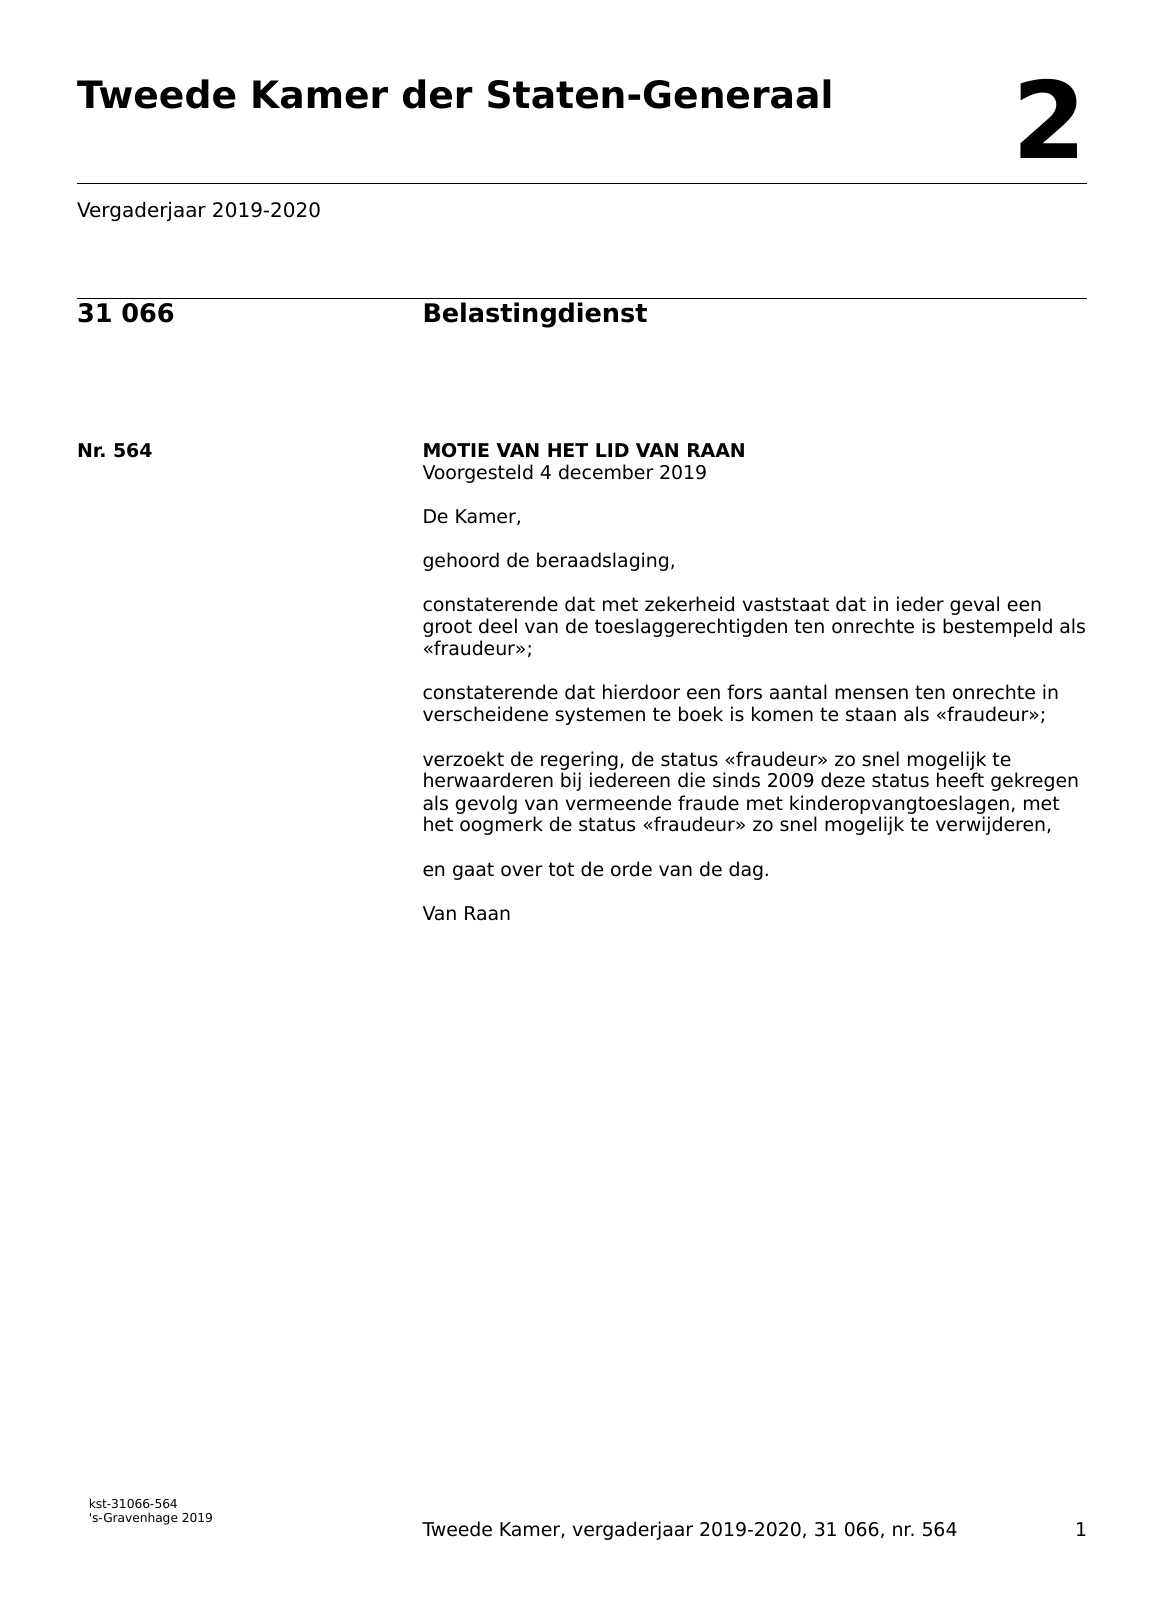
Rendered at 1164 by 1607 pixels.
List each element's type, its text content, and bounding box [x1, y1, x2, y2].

text verzoekt de regering, de status «fraudeur» zo snel mogelijk te herwaarderen bij iedereen die sinds 2009 deze status heeft gekregen als gevolg van vermeende fraude met kinderopvangtoeslagen, met het oogmerk de status «fraudeur» zo snel mogelijk te verwijderen, [422, 748, 1087, 836]
text Voorgesteld 4 december 2019 [422, 462, 1087, 484]
text kst-31066-564 [88, 1497, 323, 1511]
table_header Tweede Kamer der Staten-Generaal [77, 59, 886, 183]
subtitle Nr. 564 MOTIE VAN HET LID VAN RAAN [77, 440, 1087, 462]
text gehoord de beraadslaging, [422, 550, 1087, 572]
table_cell Vergaderjaar 2019-2020 [77, 184, 1087, 298]
text en gaat over tot de orde van de dag. [422, 858, 1087, 881]
subtitle 31 066 Belastingdienst [77, 299, 1087, 329]
text Van Raan [422, 903, 1087, 925]
text 's-Gravenhage 2019 [88, 1511, 323, 1525]
table_header 2 [886, 59, 1087, 183]
text constaterende dat hierdoor een fors aantal mensen ten onrechte in verscheidene systemen te boek is komen te staan als «fraudeur»; [422, 682, 1087, 726]
text De Kamer, [422, 506, 1087, 528]
text constaterende dat met zekerheid vaststaat dat in ieder geval een groot deel van de toeslaggerechtigden ten onrechte is bestempeld als «fraudeur»; [422, 594, 1087, 660]
